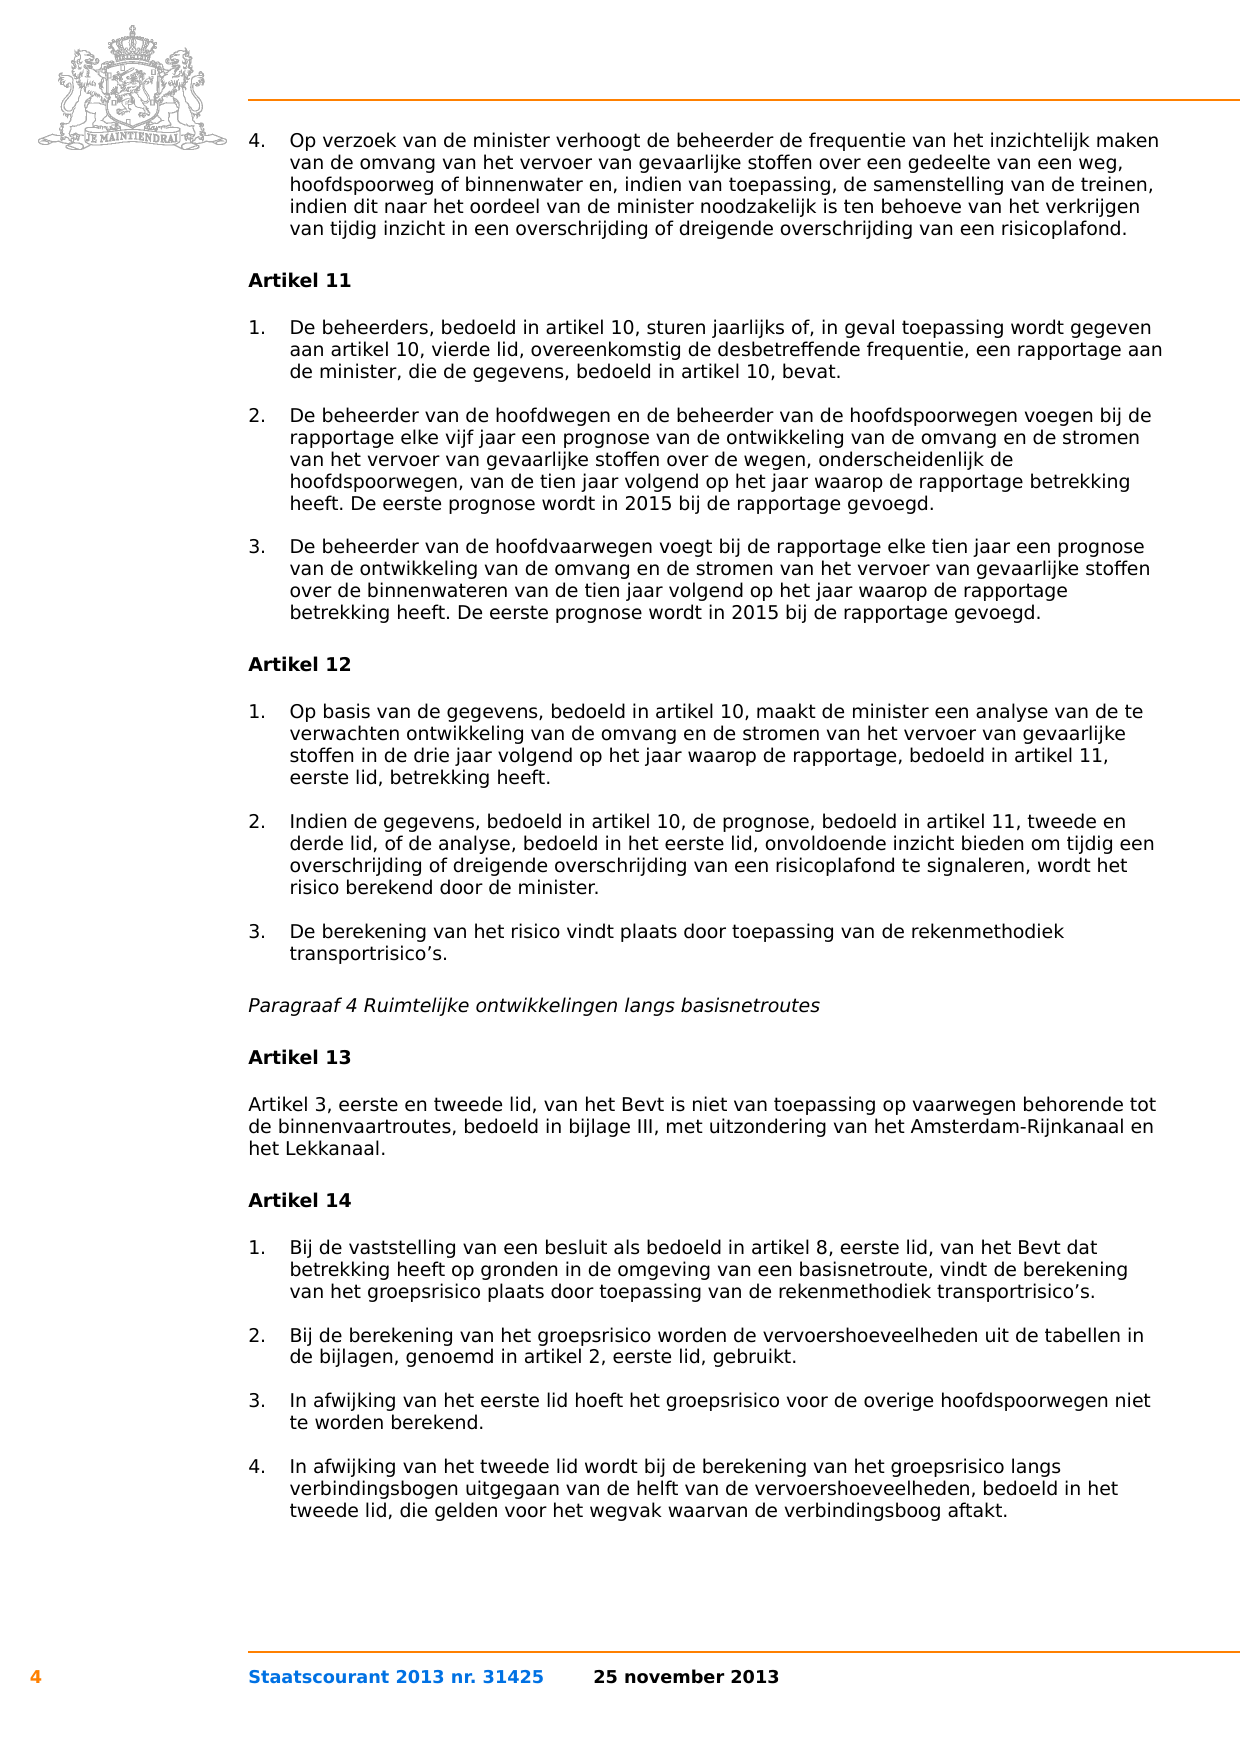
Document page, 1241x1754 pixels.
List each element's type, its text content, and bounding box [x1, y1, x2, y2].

subtitle Paragraaf 4 Ruimtelijke ontwikkelingen langs basisnetroutes [248, 995, 1163, 1017]
text 1. Bij de vaststelling van een besluit als bedoeld in artikel 8, eerste lid, van het Bevt dat betrekking heeft op gronden in de omgeving van een basisnetroute, vindt de berekening van het groepsrisico plaats door toepassing van de rekenmethodiek transportrisico’s. [248, 1237, 1163, 1303]
text Artikel 3, eerste en tweede lid, van het Bevt is niet van toepassing op vaarwegen behorende tot de binnenvaartroutes, bedoeld in bijlage III, met uitzondering van het Amsterdam-Rijnkanaal en het Lekkanaal. [248, 1094, 1163, 1160]
text 2. Bij de berekening van het groepsrisico worden de vervoershoeveelheden uit de tabellen in de bijlagen, genoemd in artikel 2, eerste lid, gebruikt. [248, 1324, 1163, 1368]
text 3. De berekening van het risico vindt plaats door toepassing van de rekenmethodiek transportrisico’s. [248, 921, 1163, 965]
subtitle Artikel 13 [248, 1047, 1163, 1069]
picture [38, 25, 227, 150]
text 1. De beheerders, bedoeld in artikel 10, sturen jaarlijks of, in geval toepassing wordt gegeven aan artikel 10, vierde lid, overeenkomstig de desbetreffende frequentie, een rapportage aan de minister, die de gegevens, bedoeld in artikel 10, bevat. [248, 317, 1163, 383]
subtitle Artikel 11 [248, 270, 1163, 292]
text 3. De beheerder van de hoofdvaarwegen voegt bij de rapportage elke tien jaar een prognose van de ontwikkeling van de omvang en de stromen van het vervoer van gevaarlijke stoffen over de binnenwateren van de tien jaar volgend op het jaar waarop de rapportage betrekking heeft. De eerste prognose wordt in 2015 bij de rapportage gevoegd. [248, 536, 1163, 624]
subtitle Artikel 12 [248, 654, 1163, 676]
text 4. Op verzoek van de minister verhoogt de beheerder de frequentie van het inzichtelijk maken van de omvang van het vervoer van gevaarlijke stoffen over een gedeelte van een weg, hoofdspoorweg of binnenwater en, indien van toepassing, de samenstelling van de treinen, indien dit naar het oordeel van de minister noodzakelijk is ten behoeve van het verkrijgen van tijdig inzicht in een overschrijding of dreigende overschrijding van een risicoplafond. [248, 130, 1163, 240]
text 2. Indien de gegevens, bedoeld in artikel 10, de prognose, bedoeld in artikel 11, tweede en derde lid, of de analyse, bedoeld in het eerste lid, onvoldoende inzicht bieden om tijdig een overschrijding of dreigende overschrijding van een risicoplafond te signaleren, wordt het risico berekend door de minister. [248, 811, 1163, 899]
text 2. De beheerder van de hoofdwegen en de beheerder van de hoofdspoorwegen voegen bij de rapportage elke vijf jaar een prognose van de ontwikkeling van de omvang en de stromen van het vervoer van gevaarlijke stoffen over de wegen, onderscheidenlijk de hoofdspoorwegen, van de tien jaar volgend op het jaar waarop de rapportage betrekking heeft. De eerste prognose wordt in 2015 bij de rapportage gevoegd. [248, 404, 1163, 514]
text 4. In afwijking van het tweede lid wordt bij de berekening van het groepsrisico langs verbindingsbogen uitgegaan van de helft van de vervoershoeveelheden, bedoeld in het tweede lid, die gelden voor het wegvak waarvan de verbindingsboog aftakt. [248, 1456, 1163, 1522]
subtitle Artikel 14 [248, 1190, 1163, 1212]
text 1. Op basis van de gegevens, bedoeld in artikel 10, maakt de minister een analyse van de te verwachten ontwikkeling van de omvang en de stromen van het vervoer van gevaarlijke stoffen in de drie jaar volgend op het jaar waarop de rapportage, bedoeld in artikel 11, eerste lid, betrekking heeft. [248, 701, 1163, 789]
text 3. In afwijking van het eerste lid hoeft het groepsrisico voor de overige hoofdspoorwegen niet te worden berekend. [248, 1390, 1163, 1434]
